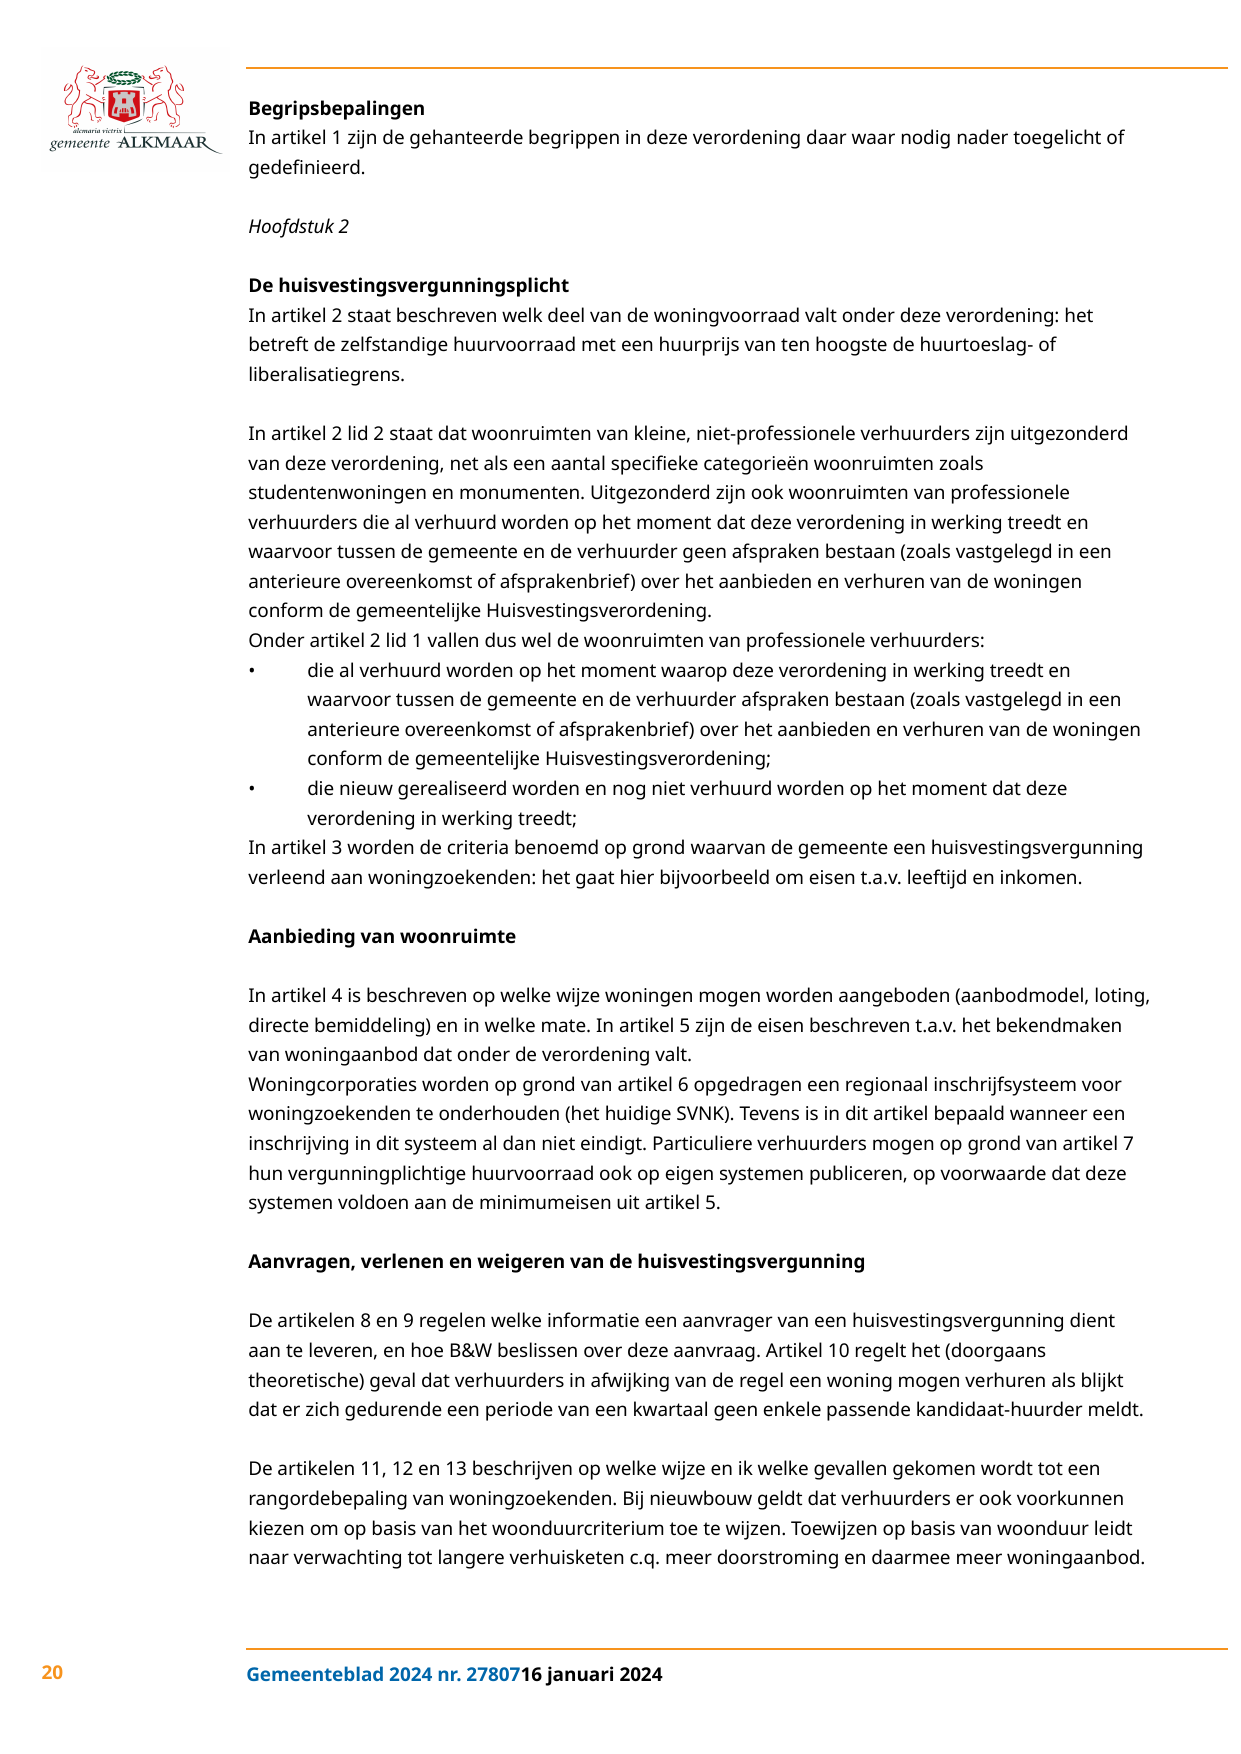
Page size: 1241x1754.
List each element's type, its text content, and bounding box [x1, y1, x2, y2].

text In artikel 4 is beschreven op welke wijze woningen mogen worden aangeboden (aanbodmodel, loting, directe bemiddeling) en in welke mate. In artikel 5 zijn de eisen beschreven t.a.v. het bekendmaken van woningaanbod dat onder de verordening valt. [248, 982, 1152, 1067]
text In artikel 2 lid 2 staat dat woonruimten van kleine, niet-professionele verhuurders zijn uitgezonderd van deze verordening, net als een aantal specifieke categorieën woonruimten zoals studentenwoningen en monumenten. Uitgezonderd zijn ook woonruimten van professionele verhuurders die al verhuurd worden op het moment dat deze verordening in werking treedt en waarvoor tussen de gemeente en de verhuurder geen afspraken bestaan (zoals vastgelegd in een anterieure overeenkomst of afsprakenbrief) over het aanbieden en verhuren van de woningen conform de gemeentelijke Huisvestingsverordening. [248, 420, 1152, 623]
text In artikel 1 zijn de gehanteerde begrippen in deze verordening daar waar nodig nader toegelicht of gedefinieerd. [248, 124, 1152, 180]
list die nieuw gerealiseerd worden en nog niet verhuurd worden op het moment dat deze verordening in werking treedt; [248, 775, 1152, 831]
text Onder artikel 2 lid 1 vallen dus wel de woonruimten van professionele verhuurders: [248, 627, 1152, 653]
list die al verhuurd worden op het moment waarop deze verordening in werking treedt en waarvoor tussen de gemeente en de verhuurder afspraken bestaan (zoals vastgelegd in een anterieure overeenkomst of afsprakenbrief) over het aanbieden en verhuren van de woningen conform de gemeentelijke Huisvestingsverordening; [248, 657, 1152, 771]
text Aanbieding van woonruimte [248, 923, 1152, 949]
text De artikelen 11, 12 en 13 beschrijven op welke wijze en ik welke gevallen gekomen wordt tot een rangordebepaling van woningzoekenden. Bij nieuwbouw geldt dat verhuurders er ook voorkunnen kiezen om op basis van het woonduurcriterium toe te wijzen. Toewijzen op basis van woonduur leidt naar verwachting tot langere verhuisketen c.q. meer doorstroming en daarmee meer woningaanbod. [248, 1456, 1152, 1570]
text De huisvestingsvergunningsplicht [248, 272, 1152, 298]
text In artikel 3 worden de criteria benoemd op grond waarvan de gemeente een huisvestingsvergunning verleend aan woningzoekenden: het gaat hier bijvoorbeeld om eisen t.a.v. leeftijd en inkomen. [248, 834, 1152, 890]
text Begripsbepalingen [248, 95, 1152, 121]
text Woningcorporaties worden op grond van artikel 6 opgedragen een regionaal inschrijfsysteem voor woningzoekenden te onderhouden (het huidige SVNK). Tevens is in dit artikel bepaald wanneer een inschrijving in dit systeem al dan niet eindigt. Particuliere verhuurders mogen op grond van artikel 7 hun vergunningplichtige huurvoorraad ook op eigen systemen publiceren, op voorwaarde dat deze systemen voldoen aan de minimumeisen uit artikel 5. [248, 1071, 1152, 1215]
text Hoofdstuk 2 [248, 213, 1152, 239]
text Aanvragen, verlenen en weigeren van de huisvestingsvergunning [248, 1248, 1152, 1274]
text In artikel 2 staat beschreven welk deel van de woningvoorraad valt onder deze verordening: het betreft de zelfstandige huurvoorraad met een huurprijs van ten hoogste de huurtoeslag- of liberalisatiegrens. [248, 302, 1152, 387]
picture [41, 47, 231, 172]
text De artikelen 8 en 9 regelen welke informatie een aanvrager van een huisvestingsvergunning dient aan te leveren, en hoe B&W beslissen over deze aanvraag. Artikel 10 regelt het (doorgaans theoretische) geval dat verhuurders in afwijking van de regel een woning mogen verhuren als blijkt dat er zich gedurende een periode van een kwartaal geen enkele passende kandidaat-huurder meldt. [248, 1308, 1152, 1422]
